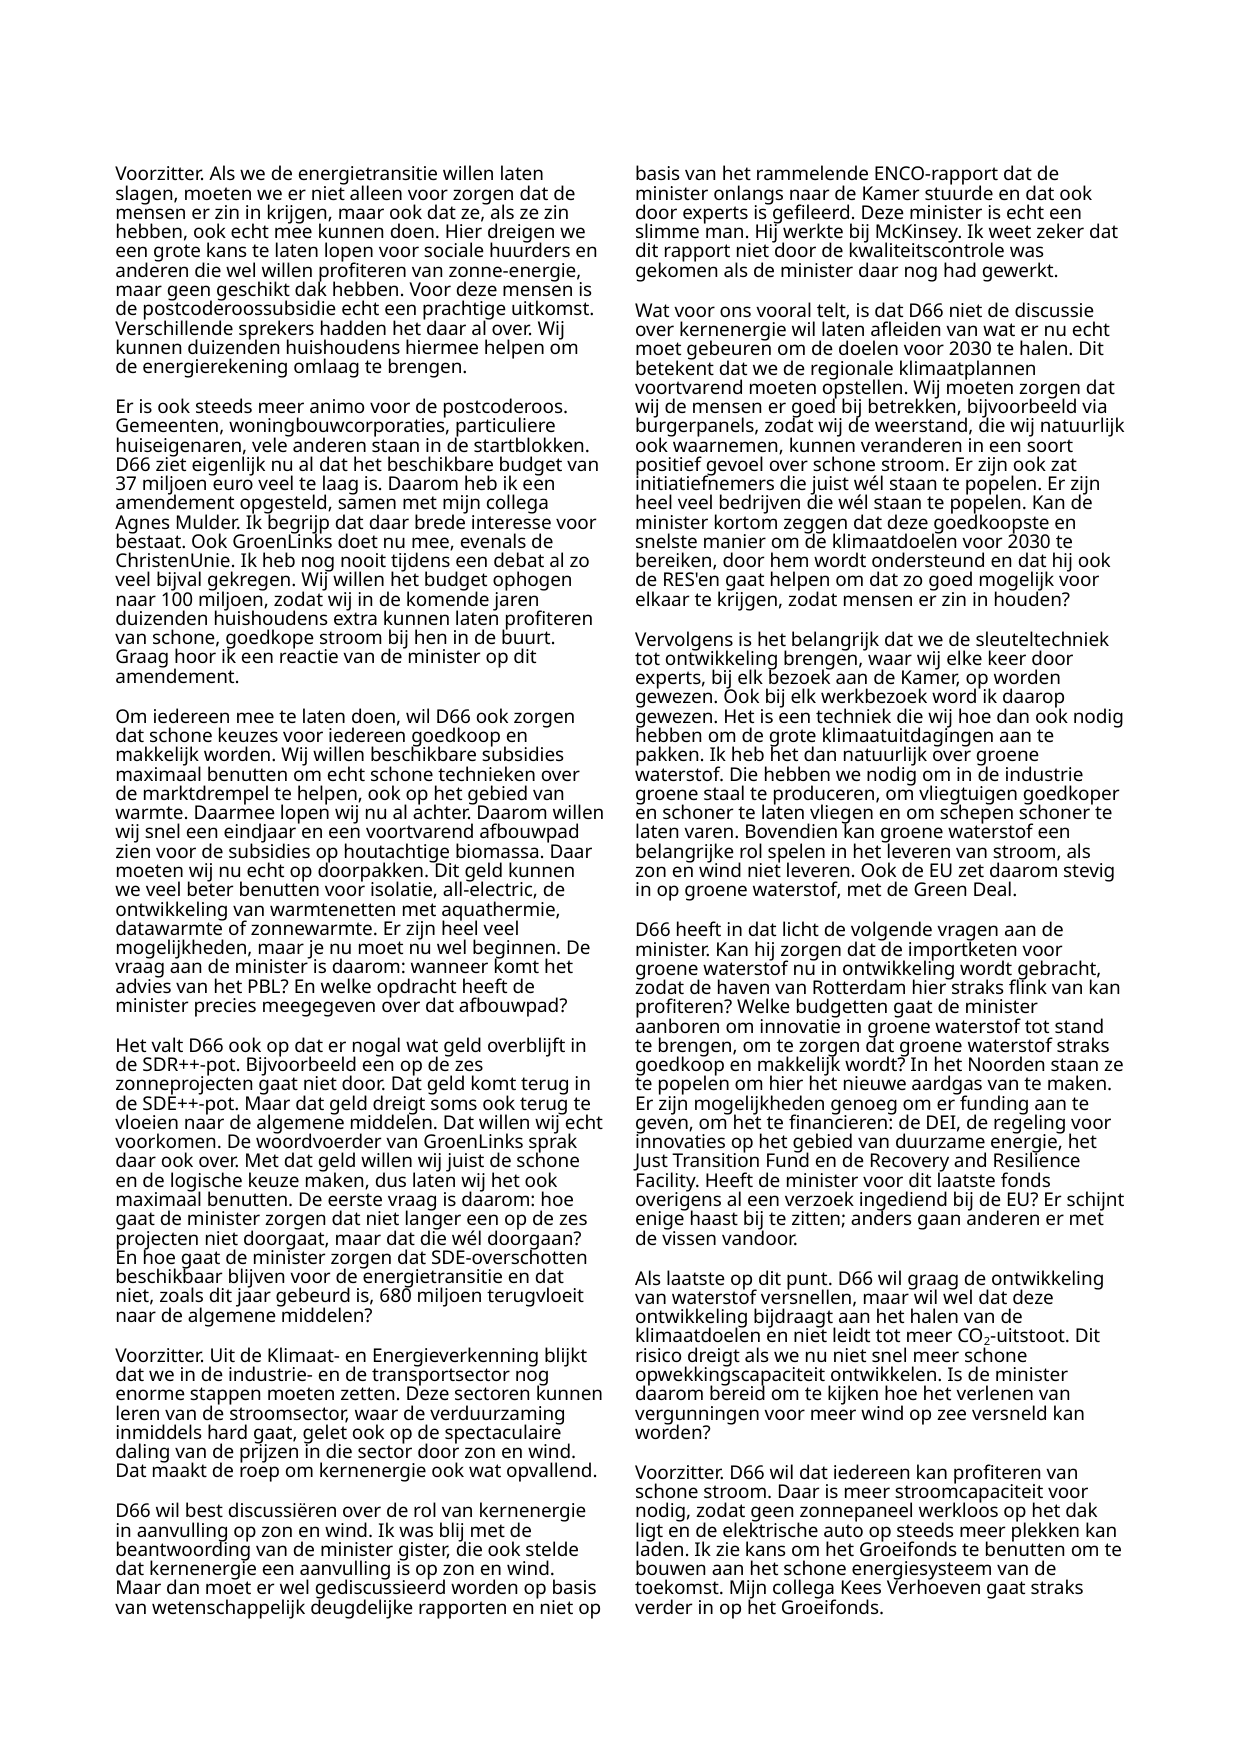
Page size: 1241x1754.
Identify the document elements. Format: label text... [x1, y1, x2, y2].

text Vervolgens is het belangrijk dat we de sleuteltechniek tot ontwikkeling brengen, waar wij elke keer door experts, bij elk bezoek aan de Kamer, op worden gewezen. Ook bij elk werkbezoek word ik daarop gewezen. Het is een techniek die wij hoe dan ook nodig hebben om de grote klimaatuitdagingen aan te pakken. Ik heb het dan natuurlijk over groene waterstof. Die hebben we nodig om in de industrie groene staal te produceren, om vliegtuigen goedkoper en schoner te laten vliegen en om schepen schoner te laten varen. Bovendien kan groene waterstof een belangrijke rol spelen in het leveren van stroom, als zon en wind niet leveren. Ook de EU zet daarom stevig in op groene waterstof, met de Green Deal. [635, 631, 1125, 901]
text Om iedereen mee te laten doen, wil D66 ook zorgen dat schone keuzes voor iedereen goedkoop en makkelijk worden. Wij willen beschikbare subsidies maximaal benutten om echt schone technieken over de marktdrempel te helpen, ook op het gebied van warmte. Daarmee lopen wij nu al achter. Daarom willen wij snel een eindjaar en een voortvarend afbouwpad zien voor de subsidies op houtachtige biomassa. Daar moeten wij nu echt op doorpakken. Dit geld kunnen we veel beter benutten voor isolatie, all-electric, de ontwikkeling van warmtenetten met aquathermie, datawarmte of zonnewarmte. Er zijn heel veel mogelijkheden, maar je nu moet nu wel beginnen. De vraag aan de minister is daarom: wanneer komt het advies van het PBL? En welke opdracht heeft de minister precies meegegeven over dat afbouwpad? [115, 708, 605, 1016]
text Het valt D66 ook op dat er nogal wat geld overblijft in de SDR++-pot. Bijvoorbeeld een op de zes zonneprojecten gaat niet door. Dat geld komt terug in de SDE++-pot. Maar dat geld dreigt soms ook terug te vloeien naar de algemene middelen. Dat willen wij echt voorkomen. De woordvoerder van GroenLinks sprak daar ook over. Met dat geld willen wij juist de schone en de logische keuze maken, dus laten wij het ook maximaal benutten. De eerste vraag is daarom: hoe gaat de minister zorgen dat niet langer een op de zes projecten niet doorgaat, maar dat die wél doorgaan? En hoe gaat de minister zorgen dat SDE-overschotten beschikbaar blijven voor de energietransitie en dat niet, zoals dit jaar gebeurd is, 680 miljoen terugvloeit naar de algemene middelen? [115, 1037, 605, 1326]
text basis van het rammelende ENCO-rapport dat de minister onlangs naar de Kamer stuurde en dat ook door experts is gefileerd. Deze minister is echt een slimme man. Hij werkte bij McKinsey. Ik weet zeker dat dit rapport niet door de kwaliteitscontrole was gekomen als de minister daar nog had gewerkt. [635, 165, 1125, 281]
text Wat voor ons vooral telt, is dat D66 niet de discussie over kernenergie wil laten afleiden van wat er nu echt moet gebeuren om de doelen voor 2030 te halen. Dit betekent dat we de regionale klimaatplannen voortvarend moeten opstellen. Wij moeten zorgen dat wij de mensen er goed bij betrekken, bijvoorbeeld via burgerpanels, zodat wij de weerstand, die wij natuurlijk ook waarnemen, kunnen veranderen in een soort positief gevoel over schone stroom. Er zijn ook zat initiatiefnemers die juist wél staan te popelen. Er zijn heel veel bedrijven die wél staan te popelen. Kan de minister kortom zeggen dat deze goedkoopste en snelste manier om de klimaatdoelen voor 2030 te bereiken, door hem wordt ondersteund en dat hij ook de RES'en gaat helpen om dat zo goed mogelijk voor elkaar te krijgen, zodat mensen er zin in houden? [635, 302, 1125, 610]
text D66 wil best discussiëren over de rol van kernenergie in aanvulling op zon en wind. Ik was blij met de beantwoording van de minister gister, die ook stelde dat kernenergie een aanvulling is op zon en wind. Maar dan moet er wel gediscussieerd worden op basis van wetenschappelijk deugdelijke rapporten en niet op [115, 1502, 605, 1618]
text Voorzitter. Uit de Klimaat- en Energieverkenning blijkt dat we in de industrie- en de transportsector nog enorme stappen moeten zetten. Deze sectoren kunnen leren van de stroomsector, waar de verduurzaming inmiddels hard gaat, gelet ook op de spectaculaire daling van de prijzen in die sector door zon en wind. Dat maakt de roep om kernenergie ook wat opvallend. [115, 1347, 605, 1482]
text Er is ook steeds meer animo voor de postcoderoos. Gemeenten, woningbouwcorporaties, particuliere huiseigenaren, vele anderen staan in de startblokken. D66 ziet eigenlijk nu al dat het beschikbare budget van 37 miljoen euro veel te laag is. Daarom heb ik een amendement opgesteld, samen met mijn collega Agnes Mulder. Ik begrijp dat daar brede interesse voor bestaat. Ook GroenLinks doet nu mee, evenals de ChristenUnie. Ik heb nog nooit tijdens een debat al zo veel bijval gekregen. Wij willen het budget ophogen naar 100 miljoen, zodat wij in de komende jaren duizenden huishoudens extra kunnen laten profiteren van schone, goedkope stroom bij hen in de buurt. Graag hoor ik een reactie van de minister op dit amendement. [115, 398, 605, 687]
text Voorzitter. Als we de energietransitie willen laten slagen, moeten we er niet alleen voor zorgen dat de mensen er zin in krijgen, maar ook dat ze, als ze zin hebben, ook echt mee kunnen doen. Hier dreigen we een grote kans te laten lopen voor sociale huurders en anderen die wel willen profiteren van zonne-energie, maar geen geschikt dak hebben. Voor deze mensen is de postcoderoossubsidie echt een prachtige uitkomst. Verschillende sprekers hadden het daar al over. Wij kunnen duizenden huishoudens hiermee helpen om de energierekening omlaag te brengen. [115, 165, 605, 377]
text Voorzitter. D66 wil dat iedereen kan profiteren van schone stroom. Daar is meer stroomcapaciteit voor nodig, zodat geen zonnepaneel werkloos op het dak ligt en de elektrische auto op steeds meer plekken kan laden. Ik zie kans om het Groeifonds te benutten om te bouwen aan het schone energiesysteem van de toekomst. Mijn collega Kees Verhoeven gaat straks verder in op het Groeifonds. [635, 1464, 1125, 1618]
text Als laatste op dit punt. D66 wil graag de ontwikkeling van waterstof versnellen, maar wil wel dat deze ontwikkeling bijdraagt aan het halen van de klimaatdoelen en niet leidt tot meer CO2-uitstoot. Dit risico dreigt als we nu niet snel meer schone opwekkingscapaciteit ontwikkelen. Is de minister daarom bereid om te kijken hoe het verlenen van vergunningen voor meer wind op zee versneld kan worden? [635, 1269, 1125, 1443]
text D66 heeft in dat licht de volgende vragen aan de minister. Kan hij zorgen dat de importketen voor groene waterstof nu in ontwikkeling wordt gebracht, zodat de haven van Rotterdam hier straks flink van kan profiteren? Welke budgetten gaat de minister aanboren om innovatie in groene waterstof tot stand te brengen, om te zorgen dat groene waterstof straks goedkoop en makkelijk wordt? In het Noorden staan ze te popelen om hier het nieuwe aardgas van te maken. Er zijn mogelijkheden genoeg om er funding aan te geven, om het te financieren: de DEI, de regeling voor innovaties op het gebied van duurzame energie, het Just Transition Fund en de Recovery and Resilience Facility. Heeft de minister voor dit laatste fonds overigens al een verzoek ingediend bij de EU? Er schijnt enige haast bij te zitten; anders gaan anderen er met de vissen vandoor. [635, 921, 1125, 1249]
